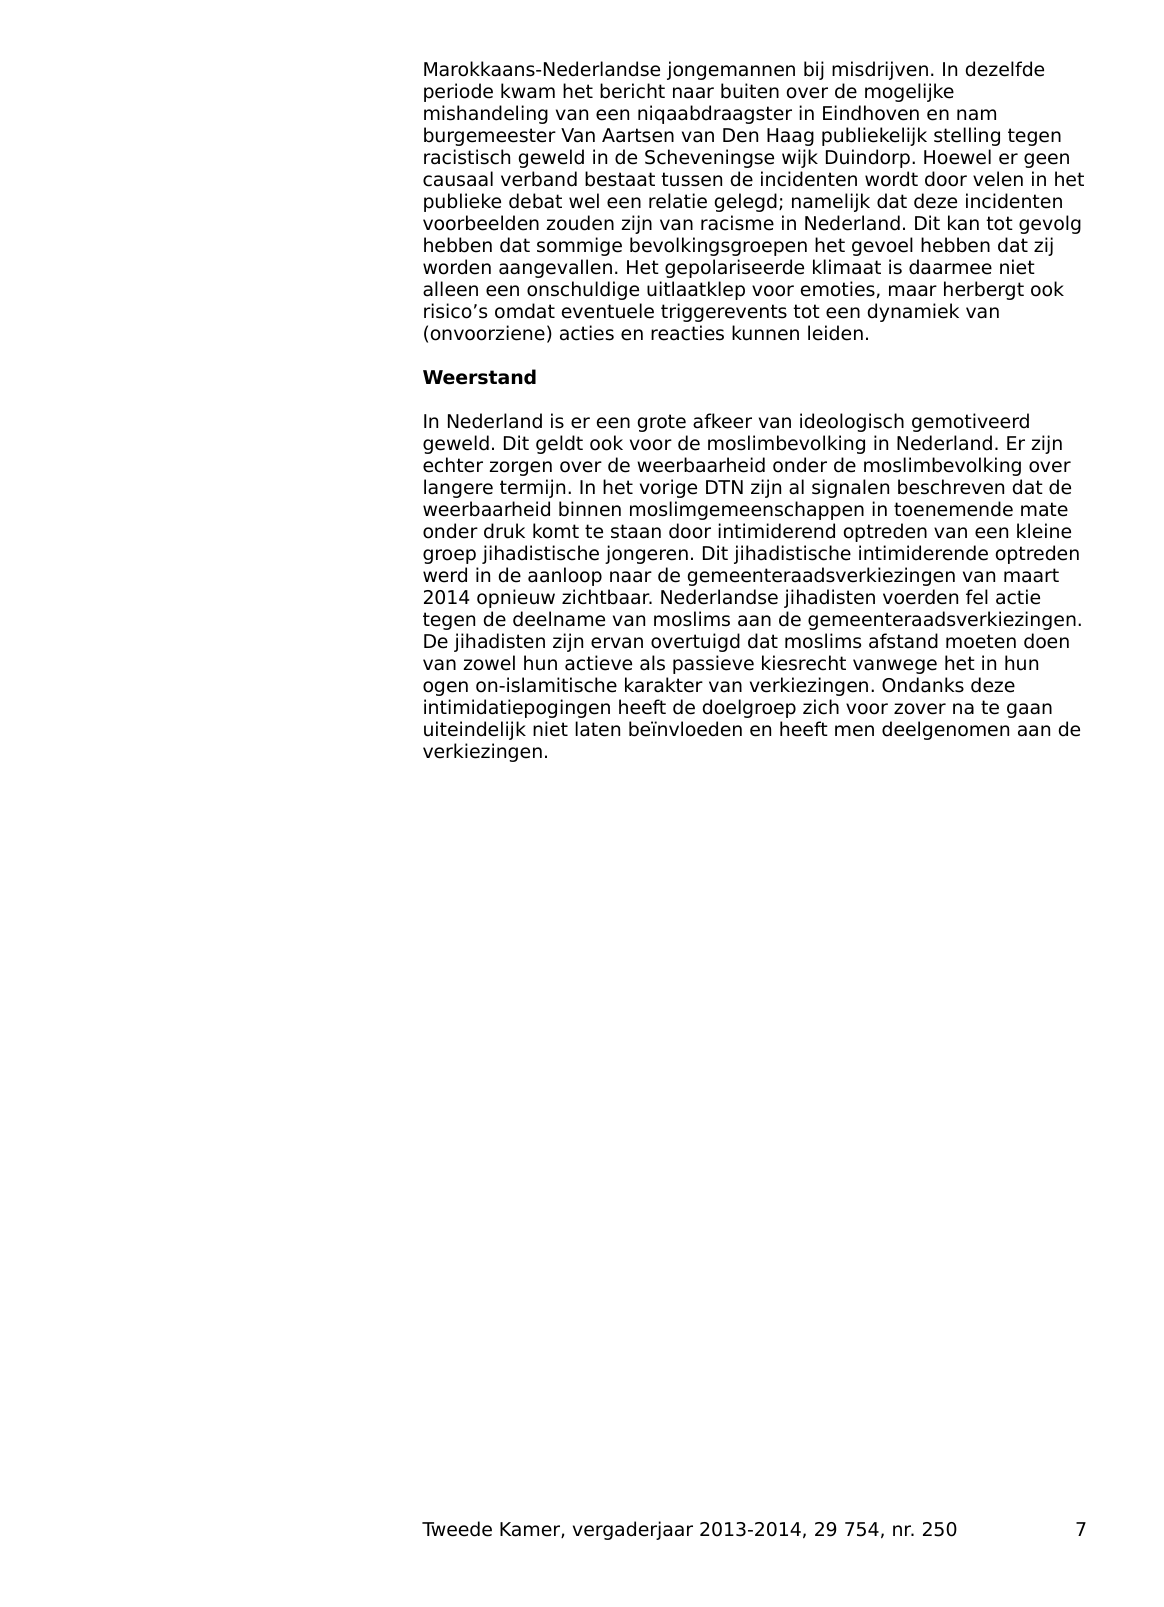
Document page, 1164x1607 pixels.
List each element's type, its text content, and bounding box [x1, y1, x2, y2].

subtitle Weerstand [422, 367, 1087, 389]
text Marokkaans-Nederlandse jongemannen bij misdrijven. In dezelfde periode kwam het bericht naar buiten over de mogelijke mishandeling van een niqaabdraagster in Eindhoven en nam burgemeester Van Aartsen van Den Haag publiekelijk stelling tegen racistisch geweld in de Scheveningse wijk Duindorp. Hoewel er geen causaal verband bestaat tussen de incidenten wordt door velen in het publieke debat wel een relatie gelegd; namelijk dat deze incidenten voorbeelden zouden zijn van racisme in Nederland. Dit kan tot gevolg hebben dat sommige bevolkingsgroepen het gevoel hebben dat zij worden aangevallen. Het gepolariseerde klimaat is daarmee niet alleen een onschuldige uitlaatklep voor emoties, maar herbergt ook risico’s omdat eventuele triggerevents tot een dynamiek van (onvoorziene) acties en reacties kunnen leiden. [422, 59, 1087, 345]
text In Nederland is er een grote afkeer van ideologisch gemotiveerd geweld. Dit geldt ook voor de moslimbevolking in Nederland. Er zijn echter zorgen over de weerbaarheid onder de moslimbevolking over langere termijn. In het vorige DTN zijn al signalen beschreven dat de weerbaarheid binnen moslimgemeenschappen in toenemende mate onder druk komt te staan door intimiderend optreden van een kleine groep jihadistische jongeren. Dit jihadistische intimiderende optreden werd in de aanloop naar de gemeenteraadsverkiezingen van maart 2014 opnieuw zichtbaar. Nederlandse jihadisten voerden fel actie tegen de deelname van moslims aan de gemeenteraadsverkiezingen. De jihadisten zijn ervan overtuigd dat moslims afstand moeten doen van zowel hun actieve als passieve kiesrecht vanwege het in hun ogen on-islamitische karakter van verkiezingen. Ondanks deze intimidatiepogingen heeft de doelgroep zich voor zover na te gaan uiteindelijk niet laten beïnvloeden en heeft men deelgenomen aan de verkiezingen. [422, 411, 1087, 763]
